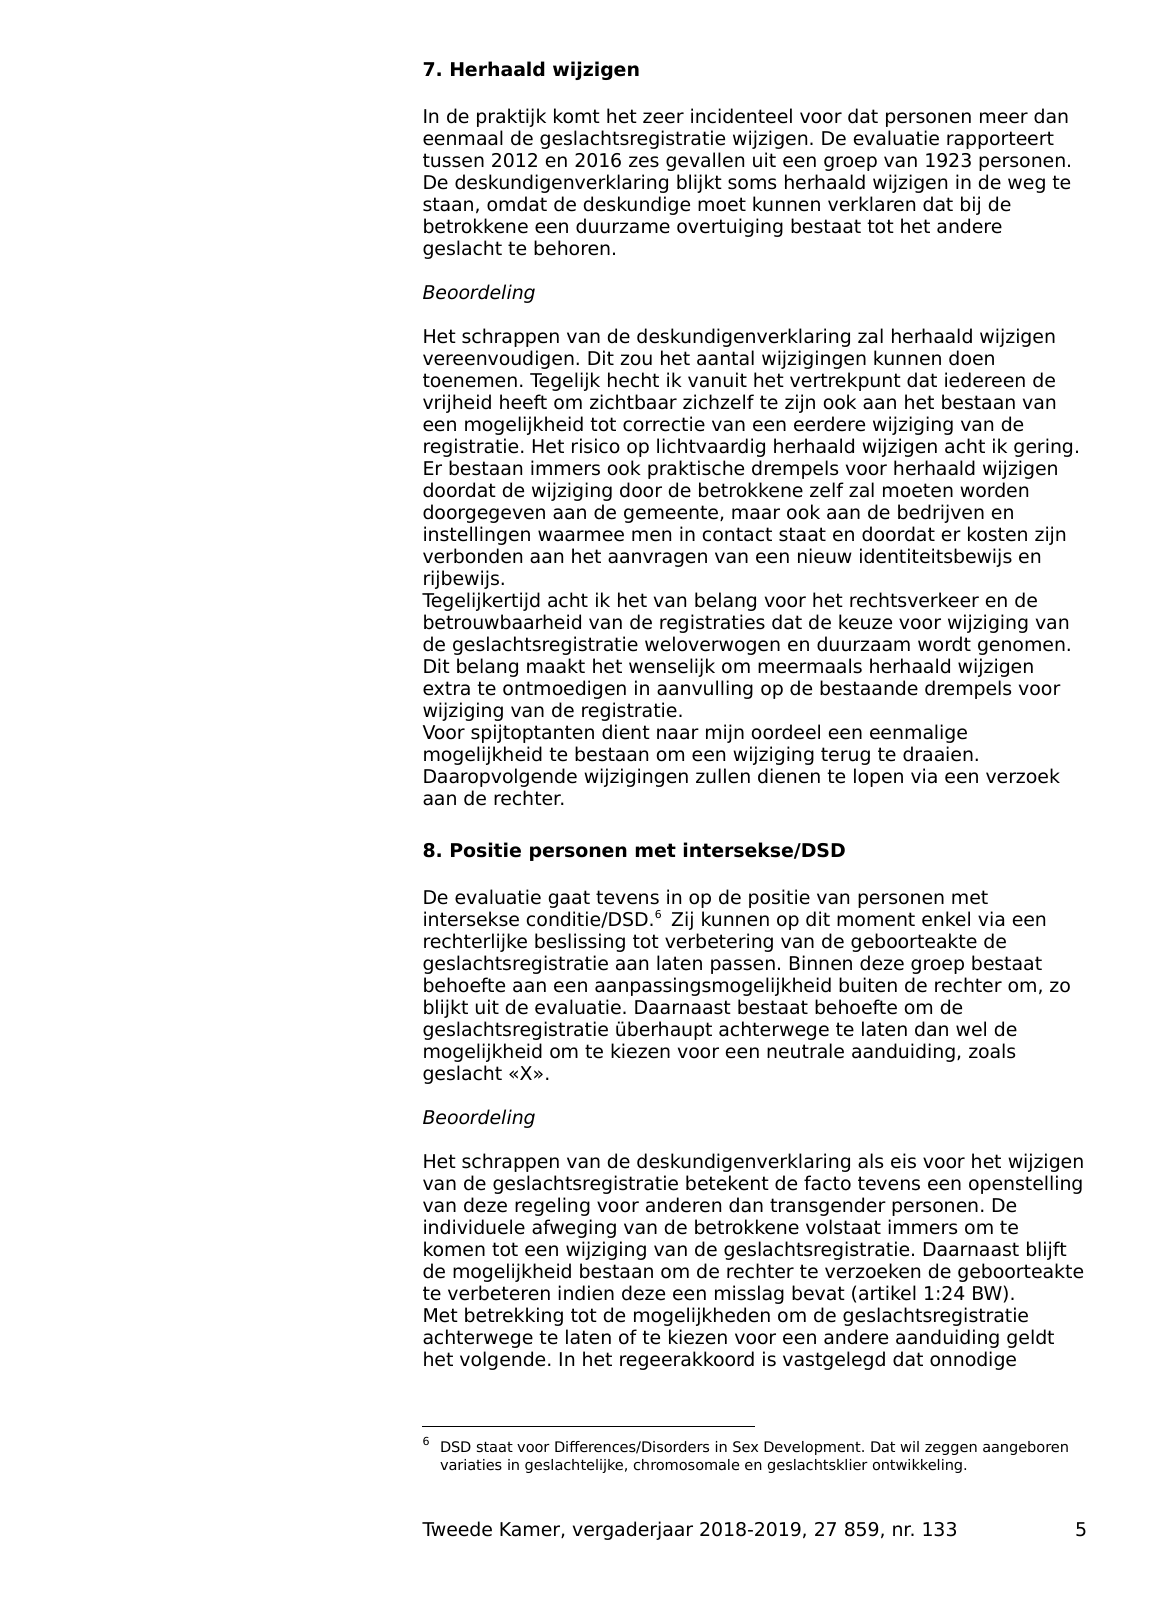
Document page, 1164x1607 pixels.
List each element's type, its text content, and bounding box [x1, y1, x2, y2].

text DSD staat voor Differences/Disorders in Sex Development. Dat wil zeggen aangeboren variaties in geslachtelijke, chromosomale en geslachtsklier ontwikkeling. [422, 1435, 1087, 1474]
subtitle Beoordeling [422, 1107, 1087, 1129]
text Het schrappen van de deskundigenverklaring als eis voor het wijzigen van de geslachtsregistratie betekent de facto tevens een openstelling van deze regeling voor anderen dan transgender personen. De individuele afweging van de betrokkene volstaat immers om te komen tot een wijziging van de geslachtsregistratie. Daarnaast blijft de mogelijkheid bestaan om de rechter te verzoeken de geboorteakte te verbeteren indien deze een misslag bevat (artikel 1:24 BW). [422, 1151, 1087, 1305]
text Met betrekking tot de mogelijkheden om de geslachtsregistratie achterwege te laten of te kiezen voor een andere aanduiding geldt het volgende. In het regeerakkoord is vastgelegd dat onnodige [422, 1305, 1087, 1371]
text In de praktijk komt het zeer incidenteel voor dat personen meer dan eenmaal de geslachtsregistratie wijzigen. De evaluatie rapporteert tussen 2012 en 2016 zes gevallen uit een groep van 1923 personen. De deskundigenverklaring blijkt soms herhaald wijzigen in de weg te staan, omdat de deskundige moet kunnen verklaren dat bij de betrokkene een duurzame overtuiging bestaat tot het andere geslacht te behoren. [422, 106, 1087, 260]
text Beoordeling [422, 282, 1087, 304]
text Tegelijkertijd acht ik het van belang voor het rechtsverkeer en de betrouwbaarheid van de registraties dat de keuze voor wijziging van de geslachtsregistratie weloverwogen en duurzaam wordt genomen. Dit belang maakt het wenselijk om meermaals herhaald wijzigen extra te ontmoedigen in aanvulling op de bestaande drempels voor wijziging van de registratie. [422, 590, 1087, 722]
text Het schrappen van de deskundigenverklaring zal herhaald wijzigen vereenvoudigen. Dit zou het aantal wijzigingen kunnen doen toenemen. Tegelijk hecht ik vanuit het vertrekpunt dat iedereen de vrijheid heeft om zichtbaar zichzelf te zijn ook aan het bestaan van een mogelijkheid tot correctie van een eerdere wijziging van de registratie. Het risico op lichtvaardig herhaald wijzigen acht ik gering. Er bestaan immers ook praktische drempels voor herhaald wijzigen doordat de wijziging door de betrokkene zelf zal moeten worden doorgegeven aan de gemeente, maar ook aan de bedrijven en instellingen waarmee men in contact staat en doordat er kosten zijn verbonden aan het aanvragen van een nieuw identiteitsbewijs en rijbewijs. [422, 326, 1087, 590]
subtitle 7. Herhaald wijzigen [422, 59, 1087, 81]
text Voor spijtoptanten dient naar mijn oordeel een eenmalige mogelijkheid te bestaan om een wijziging terug te draaien. Daaropvolgende wijzigingen zullen dienen te lopen via een verzoek aan de rechter. [422, 722, 1087, 810]
subtitle 8. Positie personen met intersekse/DSD [422, 840, 1087, 862]
text De evaluatie gaat tevens in op de positie van personen met intersekse conditie/DSD. Zij kunnen op dit moment enkel via een rechterlijke beslissing tot verbetering van de geboorteakte de geslachtsregistratie aan laten passen. Binnen deze groep bestaat behoefte aan een aanpassingsmogelijkheid buiten de rechter om, zo blijkt uit de evaluatie. Daarnaast bestaat behoefte om de geslachtsregistratie überhaupt achterwege te laten dan wel de mogelijkheid om te kiezen voor een neutrale aanduiding, zoals geslacht «X». [422, 887, 1087, 1084]
